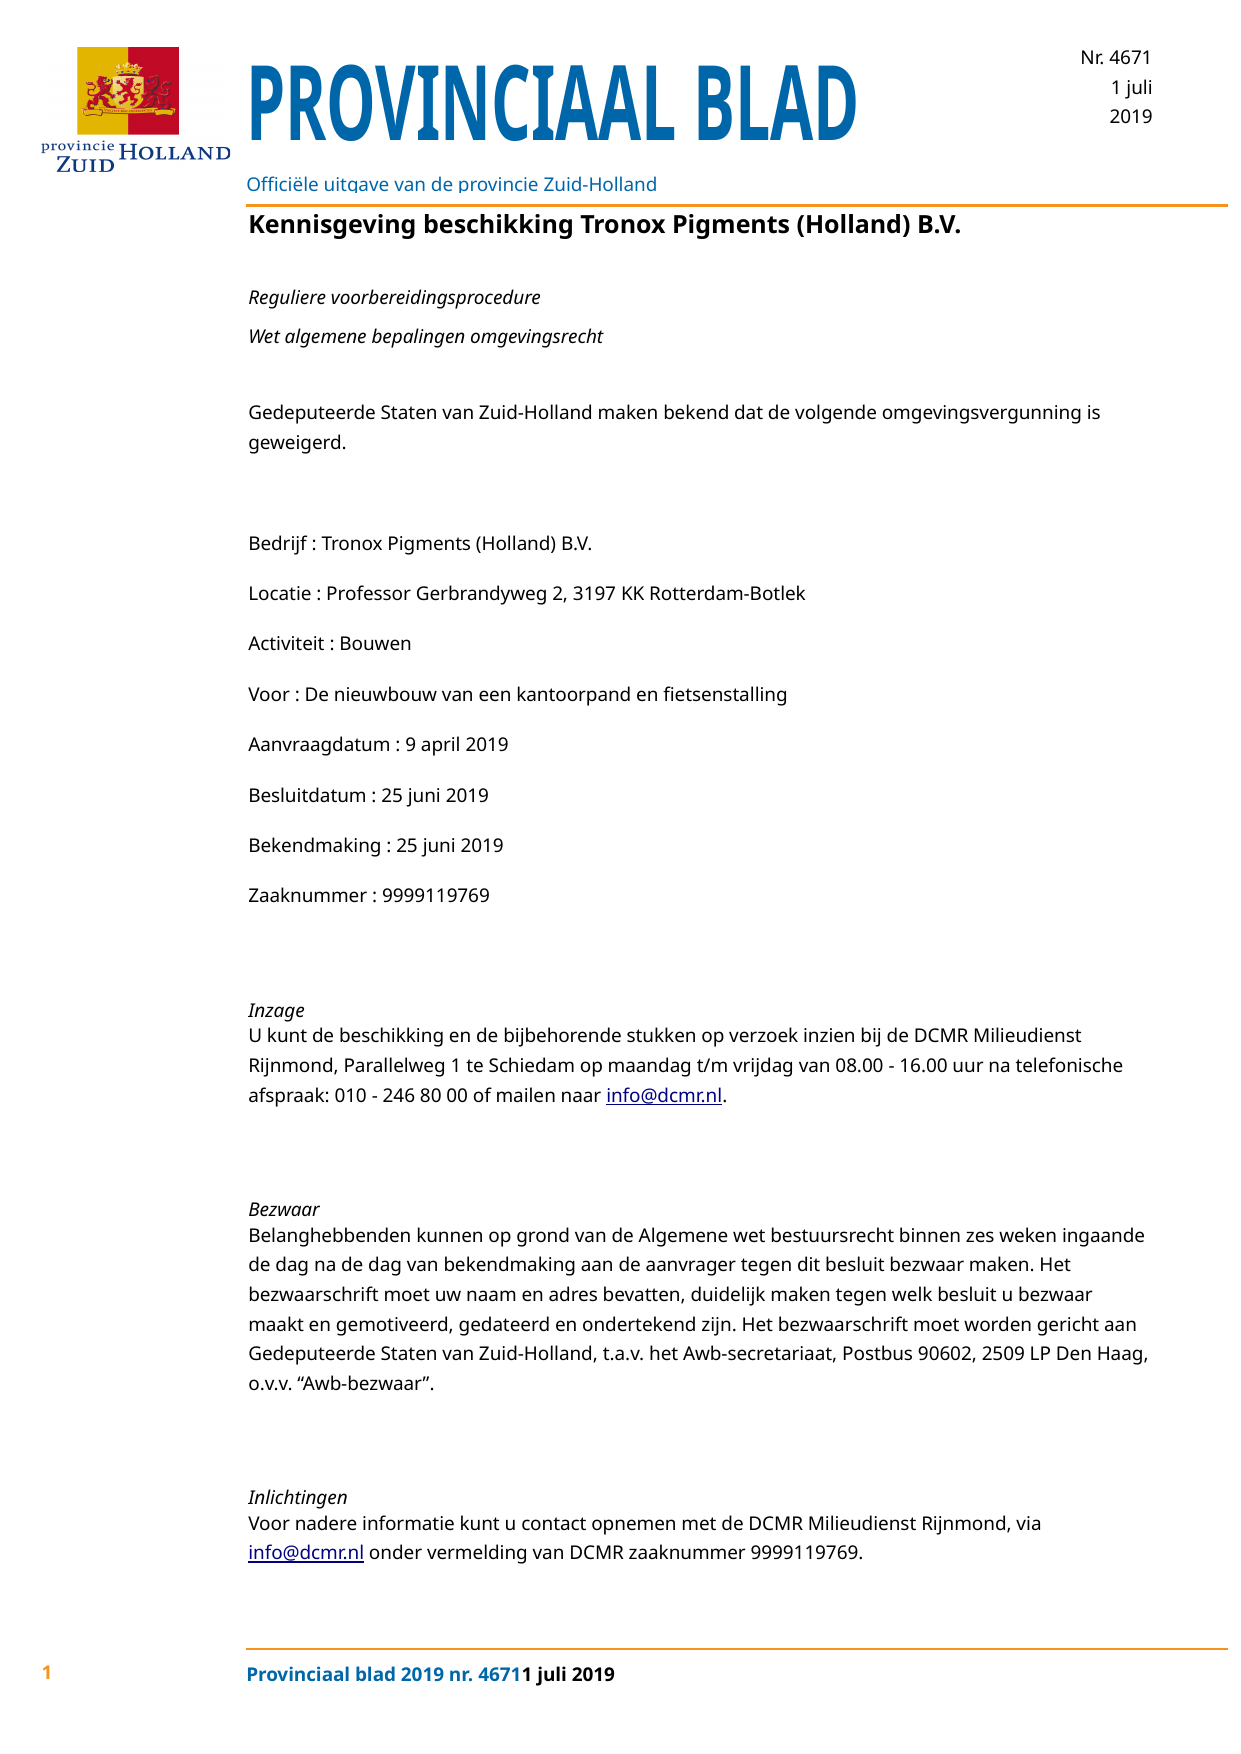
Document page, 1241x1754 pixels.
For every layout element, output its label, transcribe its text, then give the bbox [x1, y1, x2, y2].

text Locatie : Professor Gerbrandyweg 2, 3197 KK Rotterdam-Botlek [248, 580, 1152, 606]
text Bedrijf : Tronox Pigments (Holland) B.V. [248, 530, 1152, 555]
text Gedeputeerde Staten van Zuid-Holland maken bekend dat de volgende omgevingsvergunning is geweigerd. [248, 399, 1152, 454]
text Voor : De nieuwbouw van een kantoorpand en fietsenstalling [248, 681, 1152, 707]
text Voor nadere informatie kunt u contact opnemen met de DCMR Milieudienst Rijnmond, via info@dcmr.nl onder vermelding van DCMR zaaknummer 9999119769. [248, 1510, 1152, 1565]
text Belanghebbenden kunnen op grond van de Algemene wet bestuursrecht binnen zes weken ingaande de dag na de dag van bekendmaking aan de aanvrager tegen dit besluit bezwaar maken. Het bezwaarschrift moet uw naam en adres bevatten, duidelijk maken tegen welk besluit u bezwaar maakt en gemotiveerd, gedateerd en ondertekend zijn. Het bezwaarschrift moet worden gericht aan Gedeputeerde Staten van Zuid-Holland, t.a.v. het Awb-secretariaat, Postbus 90602, 2509 LP Den Haag, o.v.v. “Awb-bezwaar”. [248, 1222, 1152, 1396]
text Inzage [248, 997, 1152, 1023]
text Wet algemene bepalingen omgevingsrecht [248, 323, 1152, 349]
text Bezwaar [248, 1196, 1152, 1222]
text Bekendmaking : 25 juni 2019 [248, 832, 1152, 858]
text Aanvraagdatum : 9 april 2019 [248, 731, 1152, 757]
text Inlichtingen [248, 1484, 1152, 1510]
picture [41, 47, 231, 172]
text Kennisgeving beschikking Tronox Pigments (Holland) B.V. [248, 207, 1152, 241]
text Activiteit : Bouwen [248, 631, 1152, 656]
text Zaaknummer : 9999119769 [248, 883, 1152, 908]
text U kunt de beschikking en de bijbehorende stukken op verzoek inzien bij de DCMR Milieudienst Rijnmond, Parallelweg 1 te Schiedam op maandag t/m vrijdag van 08.00 - 16.00 uur na telefonische afspraak: 010 - 246 80 00 of mailen naar info@dcmr.nl. [248, 1023, 1152, 1108]
text Reguliere voorbereidingsprocedure [248, 284, 1152, 309]
text Besluitdatum : 25 juni 2019 [248, 782, 1152, 807]
